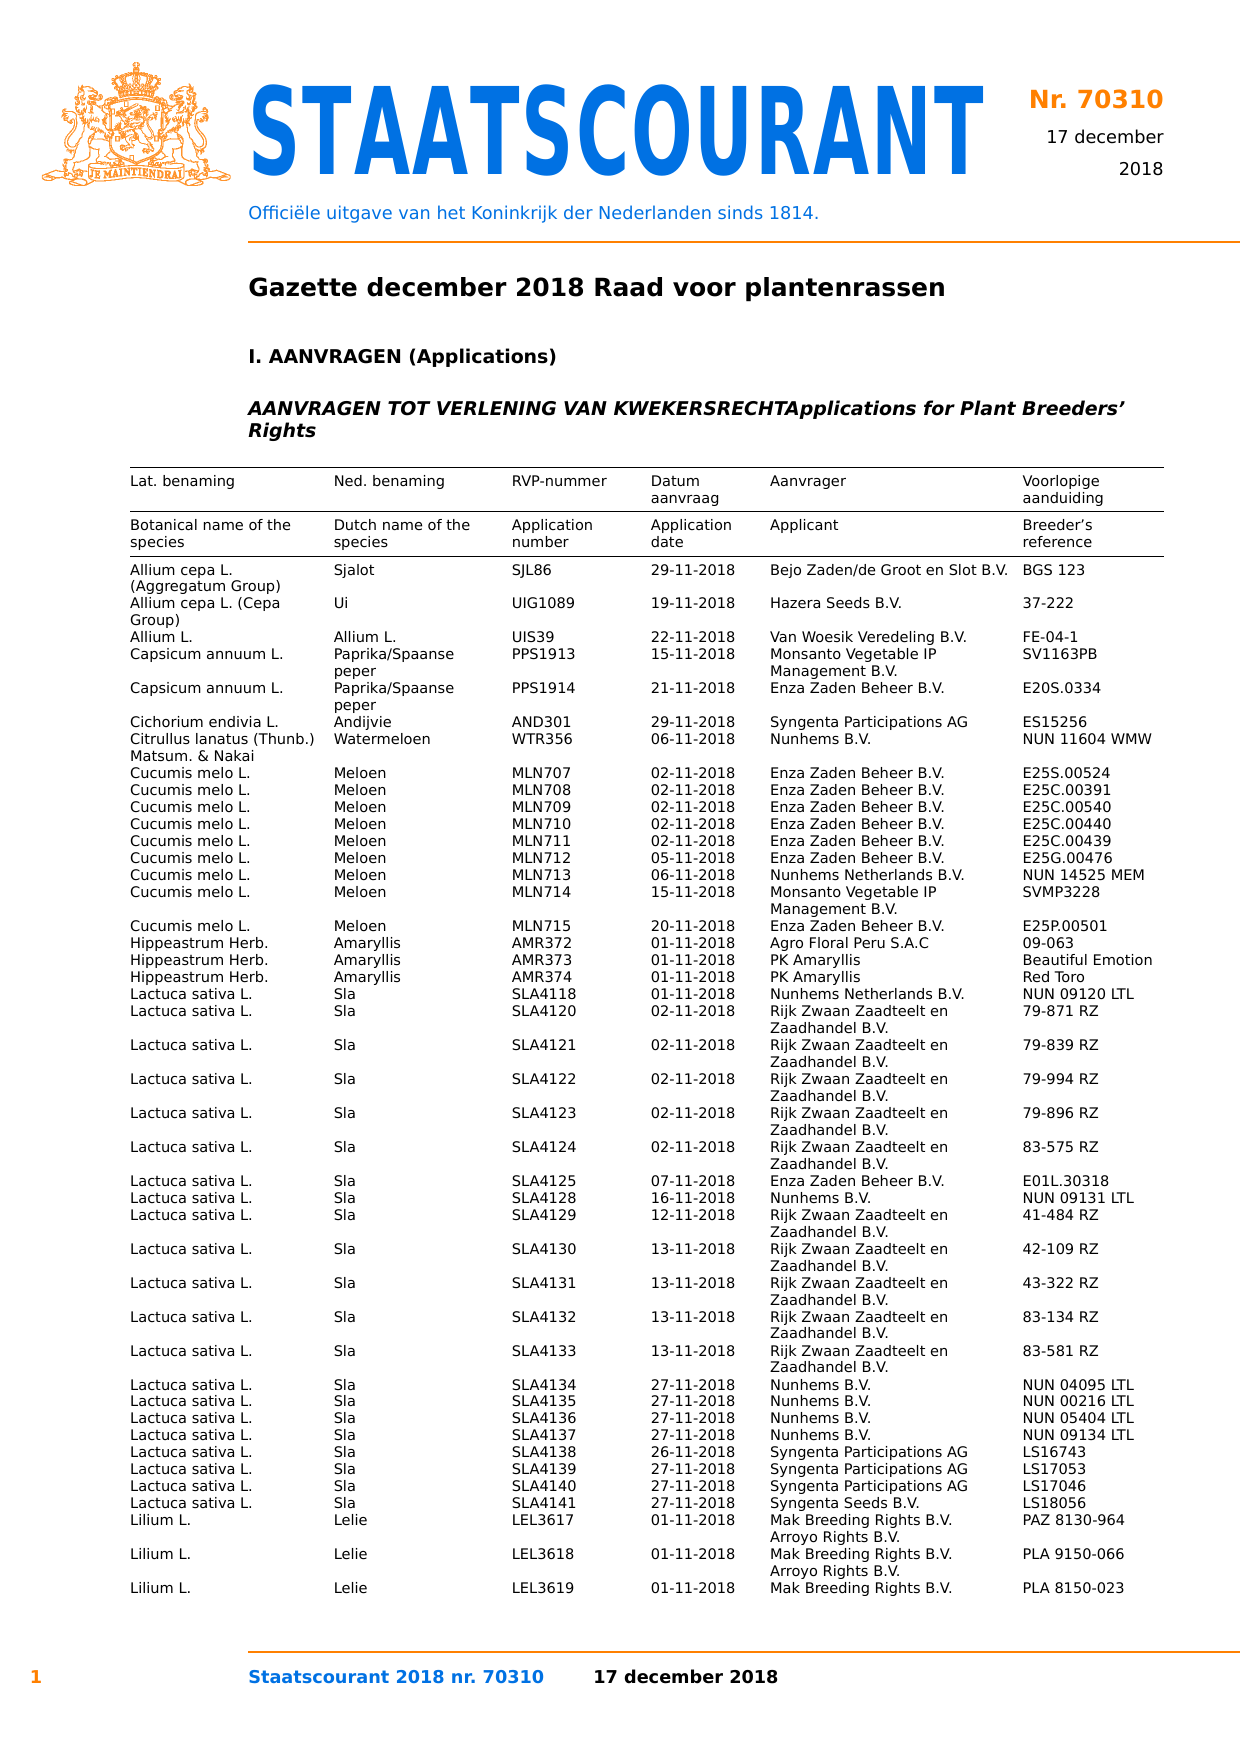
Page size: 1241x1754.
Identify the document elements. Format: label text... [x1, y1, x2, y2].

table_cell 20-11-2018 [645, 918, 764, 935]
table_cell Paprika/Spaanse peper [328, 680, 506, 714]
table_cell LEL3617 [506, 1512, 644, 1529]
subtitle Gazette december 2018 Raad voor plantenrassen [248, 273, 1163, 302]
table_cell 02-11-2018 [645, 1139, 764, 1173]
table_cell 13-11-2018 [645, 1241, 764, 1274]
table_cell 05-11-2018 [645, 850, 764, 867]
table_cell [506, 1529, 644, 1546]
table_cell 2018 [998, 153, 1240, 203]
table_cell SLA4129 [506, 1207, 644, 1241]
table_cell 27-11-2018 [645, 1461, 764, 1478]
table_cell 22-11-2018 [645, 629, 764, 646]
table_cell Mak Breeding Rights B.V. [764, 1512, 1017, 1529]
table_cell PAZ 8130-964 [1017, 1512, 1163, 1529]
table_cell Enza Zaden Beheer B.V. [764, 1173, 1017, 1189]
table_cell Lactuca sativa L. [130, 1275, 327, 1308]
table_cell Meloen [328, 816, 506, 833]
table_cell Rijk Zwaan Zaadteelt en Zaadhandel B.V. [764, 1275, 1017, 1308]
table_header [25, 62, 248, 241]
table_cell SLA4123 [506, 1105, 644, 1139]
table_cell Rijk Zwaan Zaadteelt en Zaadhandel B.V. [764, 1139, 1017, 1173]
table_cell Enza Zaden Beheer B.V. [764, 918, 1017, 935]
table_cell 02-11-2018 [645, 782, 764, 799]
table_cell Lilium L. [130, 1546, 327, 1563]
table_cell SLA4118 [506, 986, 644, 1003]
table_cell SLA4137 [506, 1427, 644, 1444]
table_cell Allium cepa L. (Cepa Group) [130, 595, 327, 629]
table_cell 27-11-2018 [645, 1376, 764, 1393]
table_header Aanvrager [764, 468, 1017, 511]
table_cell Botanical name of the species [130, 512, 327, 556]
table_cell Lelie [328, 1580, 506, 1597]
table_cell UIS39 [506, 629, 644, 646]
table_cell Meloen [328, 782, 506, 799]
table_cell Lactuca sativa L. [130, 1495, 327, 1512]
table_cell Application number [506, 512, 644, 556]
table_cell Sla [328, 1495, 506, 1512]
table_cell Lactuca sativa L. [130, 1461, 327, 1478]
table_cell SLA4141 [506, 1495, 644, 1512]
table_cell E25C.00439 [1017, 833, 1163, 850]
table_cell AMR372 [506, 935, 644, 952]
table_cell Allium L. [130, 629, 327, 646]
table_cell Sla [328, 1241, 506, 1274]
table_cell Lactuca sativa L. [130, 1478, 327, 1495]
table_cell Enza Zaden Beheer B.V. [764, 765, 1017, 782]
table_cell Sla [328, 1071, 506, 1105]
table_cell SLA4139 [506, 1461, 644, 1478]
table_cell Lactuca sativa L. [130, 1343, 327, 1376]
table_header Datum aanvraag [645, 468, 764, 511]
table_cell Rijk Zwaan Zaadteelt en Zaadhandel B.V. [764, 1105, 1017, 1139]
table_cell 09-063 [1017, 935, 1163, 952]
table_cell AMR373 [506, 952, 644, 969]
table_cell SLA4136 [506, 1410, 644, 1427]
table_cell Rijk Zwaan Zaadteelt en Zaadhandel B.V. [764, 1207, 1017, 1241]
table_cell Lactuca sativa L. [130, 1393, 327, 1410]
table_cell Sla [328, 1037, 506, 1071]
table_cell Monsanto Vegetable IP Management B.V. [764, 884, 1017, 918]
table_cell 02-11-2018 [645, 765, 764, 782]
table_header RVP-nummer [506, 468, 644, 511]
table_cell E25C.00440 [1017, 816, 1163, 833]
table_cell Sla [328, 986, 506, 1003]
table_cell Amaryllis [328, 969, 506, 986]
table_cell MLN707 [506, 765, 644, 782]
table_cell NUN 09134 LTL [1017, 1427, 1163, 1444]
table_cell Nunhems B.V. [764, 731, 1017, 765]
table_cell Van Woesik Veredeling B.V. [764, 629, 1017, 646]
table_cell Enza Zaden Beheer B.V. [764, 799, 1017, 816]
table_cell 13-11-2018 [645, 1343, 764, 1376]
table_cell Cucumis melo L. [130, 833, 327, 850]
table_cell Lactuca sativa L. [130, 1003, 327, 1037]
table_cell Rijk Zwaan Zaadteelt en Zaadhandel B.V. [764, 1071, 1017, 1105]
table_cell 79-871 RZ [1017, 1003, 1163, 1037]
table_cell PK Amaryllis [764, 969, 1017, 986]
table_cell E25C.00540 [1017, 799, 1163, 816]
table_cell NUN 04095 LTL [1017, 1376, 1163, 1393]
table_cell [328, 1563, 506, 1580]
table_cell LS17053 [1017, 1461, 1163, 1478]
table_cell 42-109 RZ [1017, 1241, 1163, 1274]
table_header Lat. benaming [130, 468, 327, 511]
table_cell 37-222 [1017, 595, 1163, 629]
table_cell Sla [328, 1410, 506, 1427]
table_cell Application date [645, 512, 764, 556]
table_cell Nunhems B.V. [764, 1410, 1017, 1427]
table_cell Meloen [328, 884, 506, 918]
table_cell Capsicum annuum L. [130, 680, 327, 714]
table_cell Lactuca sativa L. [130, 1376, 327, 1393]
table_header Ned. benaming [328, 468, 506, 511]
table_cell SLA4131 [506, 1275, 644, 1308]
table_cell LS16743 [1017, 1444, 1163, 1461]
table_cell Hippeastrum Herb. [130, 935, 327, 952]
table_cell NUN 11604 WMW [1017, 731, 1163, 765]
table_cell 06-11-2018 [645, 731, 764, 765]
table_cell LEL3618 [506, 1546, 644, 1563]
table_cell PPS1914 [506, 680, 644, 714]
table_cell Cucumis melo L. [130, 765, 327, 782]
table_cell SLA4125 [506, 1173, 644, 1189]
table_cell AMR374 [506, 969, 644, 986]
table_cell 41-484 RZ [1017, 1207, 1163, 1241]
table_cell 01-11-2018 [645, 935, 764, 952]
table_cell Allium L. [328, 629, 506, 646]
table_cell 01-11-2018 [645, 952, 764, 969]
table_cell Cucumis melo L. [130, 850, 327, 867]
table_cell Rijk Zwaan Zaadteelt en Zaadhandel B.V. [764, 1003, 1017, 1037]
table_cell SLA4120 [506, 1003, 644, 1037]
table_cell SLA4138 [506, 1444, 644, 1461]
table_cell Officiële uitgave van het Koninkrijk der Nederlanden sinds 1814. [248, 203, 1240, 241]
table_cell Amaryllis [328, 952, 506, 969]
table_cell [645, 1529, 764, 1546]
table_cell [328, 1529, 506, 1546]
table_cell NUN 00216 LTL [1017, 1393, 1163, 1410]
table_cell Nunhems B.V. [764, 1427, 1017, 1444]
table_cell Lactuca sativa L. [130, 1207, 327, 1241]
table_cell Capsicum annuum L. [130, 646, 327, 680]
table_cell E20S.0334 [1017, 680, 1163, 714]
table_cell 79-896 RZ [1017, 1105, 1163, 1139]
table_cell UIG1089 [506, 595, 644, 629]
table_cell SLA4135 [506, 1393, 644, 1410]
table_cell E25S.00524 [1017, 765, 1163, 782]
table_cell Enza Zaden Beheer B.V. [764, 816, 1017, 833]
table_cell [1017, 1529, 1163, 1546]
table_cell NUN 09131 LTL [1017, 1190, 1163, 1207]
table_cell E25C.00391 [1017, 782, 1163, 799]
table_cell 13-11-2018 [645, 1309, 764, 1342]
table_cell 26-11-2018 [645, 1444, 764, 1461]
subtitle I. AANVRAGEN (Applications) [248, 346, 1163, 368]
table_cell Syngenta Participations AG [764, 1461, 1017, 1478]
table_cell 83-134 RZ [1017, 1309, 1163, 1342]
table_cell Rijk Zwaan Zaadteelt en Zaadhandel B.V. [764, 1343, 1017, 1376]
table_cell Meloen [328, 765, 506, 782]
table_cell AND301 [506, 714, 644, 731]
table_cell Syngenta Participations AG [764, 714, 1017, 731]
table_cell Lactuca sativa L. [130, 1139, 327, 1173]
table_cell Lactuca sativa L. [130, 1309, 327, 1342]
table_cell Paprika/Spaanse peper [328, 646, 506, 680]
table_cell 07-11-2018 [645, 1173, 764, 1189]
table_cell 29-11-2018 [645, 557, 764, 595]
table_cell Lelie [328, 1512, 506, 1529]
table_cell Agro Floral Peru S.A.C [764, 935, 1017, 952]
table_cell Andijvie [328, 714, 506, 731]
table_cell Rijk Zwaan Zaadteelt en Zaadhandel B.V. [764, 1241, 1017, 1274]
table_cell 13-11-2018 [645, 1275, 764, 1308]
table_cell Rijk Zwaan Zaadteelt en Zaadhandel B.V. [764, 1037, 1017, 1071]
table_cell Sla [328, 1139, 506, 1173]
table_cell Lactuca sativa L. [130, 986, 327, 1003]
table_cell 02-11-2018 [645, 816, 764, 833]
table_cell Lactuca sativa L. [130, 1427, 327, 1444]
table_cell BGS 123 [1017, 557, 1163, 595]
table_cell Sla [328, 1190, 506, 1207]
table_cell 02-11-2018 [645, 1105, 764, 1139]
table_cell Mak Breeding Rights B.V. [764, 1580, 1017, 1597]
table_cell Red Toro [1017, 969, 1163, 986]
table_cell FE-04-1 [1017, 629, 1163, 646]
table_cell Sla [328, 1444, 506, 1461]
table_header STAATSCOURANT [248, 62, 998, 203]
table_cell MLN715 [506, 918, 644, 935]
table_cell 17 december [998, 121, 1240, 153]
table_cell Sla [328, 1275, 506, 1308]
table_header Voorlopige aanduiding [1017, 468, 1163, 511]
table_cell Rijk Zwaan Zaadteelt en Zaadhandel B.V. [764, 1309, 1017, 1342]
table_cell Cucumis melo L. [130, 816, 327, 833]
table_cell 06-11-2018 [645, 867, 764, 884]
table_cell Nunhems Netherlands B.V. [764, 867, 1017, 884]
table_cell Nunhems B.V. [764, 1376, 1017, 1393]
table_cell 01-11-2018 [645, 986, 764, 1003]
table_cell Sla [328, 1393, 506, 1410]
table_cell MLN710 [506, 816, 644, 833]
table_cell Sla [328, 1427, 506, 1444]
table_cell NUN 14525 MEM [1017, 867, 1163, 884]
table_cell E25P.00501 [1017, 918, 1163, 935]
table_cell 01-11-2018 [645, 969, 764, 986]
table_cell 02-11-2018 [645, 1003, 764, 1037]
table_cell Sjalot [328, 557, 506, 595]
table_cell 01-11-2018 [645, 1512, 764, 1529]
table_cell Syngenta Participations AG [764, 1478, 1017, 1495]
table_cell Cucumis melo L. [130, 782, 327, 799]
table_cell SLA4133 [506, 1343, 644, 1376]
table_cell 27-11-2018 [645, 1495, 764, 1512]
table_cell SV1163PB [1017, 646, 1163, 680]
table_cell 83-575 RZ [1017, 1139, 1163, 1173]
table_cell Cucumis melo L. [130, 884, 327, 918]
table_cell Mak Breeding Rights B.V. [764, 1546, 1017, 1563]
table_cell LS18056 [1017, 1495, 1163, 1512]
table_cell 83-581 RZ [1017, 1343, 1163, 1376]
table_cell Allium cepa L. (Aggregatum Group) [130, 557, 327, 595]
table_cell 27-11-2018 [645, 1478, 764, 1495]
table_cell 02-11-2018 [645, 833, 764, 850]
table_cell SJL86 [506, 557, 644, 595]
table_cell SLA4122 [506, 1071, 644, 1105]
table_cell Bejo Zaden/de Groot en Slot B.V. [764, 557, 1017, 595]
table_cell Ui [328, 595, 506, 629]
table_cell Meloen [328, 833, 506, 850]
table_cell Lactuca sativa L. [130, 1241, 327, 1274]
table_cell LS17046 [1017, 1478, 1163, 1495]
table_cell Hippeastrum Herb. [130, 969, 327, 986]
table_cell SLA4140 [506, 1478, 644, 1495]
table_cell Applicant [764, 512, 1017, 556]
table_cell MLN708 [506, 782, 644, 799]
table_cell WTR356 [506, 731, 644, 765]
table_cell [130, 1529, 327, 1546]
table_cell MLN712 [506, 850, 644, 867]
table_cell Amaryllis [328, 935, 506, 952]
table_cell PLA 8150-023 [1017, 1580, 1163, 1597]
table_cell 79-839 RZ [1017, 1037, 1163, 1071]
table_cell Citrullus lanatus (Thunb.) Matsum. & Nakai [130, 731, 327, 765]
table_cell Monsanto Vegetable IP Management B.V. [764, 646, 1017, 680]
table_cell Lactuca sativa L. [130, 1410, 327, 1427]
table_cell Enza Zaden Beheer B.V. [764, 680, 1017, 714]
table_cell Hippeastrum Herb. [130, 952, 327, 969]
table_cell Sla [328, 1003, 506, 1037]
table_cell Lelie [328, 1546, 506, 1563]
table_cell 01-11-2018 [645, 1546, 764, 1563]
table_cell Lilium L. [130, 1512, 327, 1529]
table_cell Syngenta Participations AG [764, 1444, 1017, 1461]
subtitle AANVRAGEN TOT VERLENING VAN KWEKERSRECHTApplications for Plant Breeders’ Rights [248, 398, 1163, 442]
table_cell Sla [328, 1376, 506, 1393]
table_cell [130, 1563, 327, 1580]
table_cell LEL3619 [506, 1580, 644, 1597]
table_cell 02-11-2018 [645, 1071, 764, 1105]
table_cell 21-11-2018 [645, 680, 764, 714]
table_cell NUN 09120 LTL [1017, 986, 1163, 1003]
table_cell Sla [328, 1461, 506, 1478]
table_cell Nunhems Netherlands B.V. [764, 986, 1017, 1003]
table_cell Sla [328, 1173, 506, 1189]
table_cell 01-11-2018 [645, 1580, 764, 1597]
table_cell Sla [328, 1478, 506, 1495]
picture [41, 62, 231, 186]
table_cell SLA4130 [506, 1241, 644, 1274]
table_cell 19-11-2018 [645, 595, 764, 629]
table_cell Dutch name of the species [328, 512, 506, 556]
table_cell [1017, 1563, 1163, 1580]
table_cell 43-322 RZ [1017, 1275, 1163, 1308]
table_cell Syngenta Seeds B.V. [764, 1495, 1017, 1512]
table_cell Lactuca sativa L. [130, 1173, 327, 1189]
table_cell Sla [328, 1309, 506, 1342]
table_cell Enza Zaden Beheer B.V. [764, 782, 1017, 799]
table_cell PK Amaryllis [764, 952, 1017, 969]
table_cell Beautiful Emotion [1017, 952, 1163, 969]
table_cell Hazera Seeds B.V. [764, 595, 1017, 629]
table_cell NUN 05404 LTL [1017, 1410, 1163, 1427]
table_cell Lactuca sativa L. [130, 1071, 327, 1105]
table_cell 27-11-2018 [645, 1393, 764, 1410]
table_cell SLA4128 [506, 1190, 644, 1207]
table_cell Nunhems B.V. [764, 1190, 1017, 1207]
table_cell Sla [328, 1207, 506, 1241]
table_header Nr. 70310 [998, 62, 1240, 121]
table_cell SLA4121 [506, 1037, 644, 1071]
table_cell Sla [328, 1343, 506, 1376]
table_cell MLN711 [506, 833, 644, 850]
table_cell Cichorium endivia L. [130, 714, 327, 731]
table_cell Meloen [328, 850, 506, 867]
table_cell PLA 9150-066 [1017, 1546, 1163, 1563]
table_cell SVMP3228 [1017, 884, 1163, 918]
table_cell 02-11-2018 [645, 1037, 764, 1071]
table_cell MLN713 [506, 867, 644, 884]
table_cell Sla [328, 1105, 506, 1139]
table_cell Arroyo Rights B.V. [764, 1529, 1017, 1546]
table_cell 15-11-2018 [645, 646, 764, 680]
table_cell E01L.30318 [1017, 1173, 1163, 1189]
table_cell SLA4134 [506, 1376, 644, 1393]
table_cell Cucumis melo L. [130, 918, 327, 935]
table_cell Enza Zaden Beheer B.V. [764, 850, 1017, 867]
table_cell [645, 1563, 764, 1580]
table_cell 15-11-2018 [645, 884, 764, 918]
table_cell Meloen [328, 799, 506, 816]
table_cell MLN714 [506, 884, 644, 918]
table_cell PPS1913 [506, 646, 644, 680]
table_cell 27-11-2018 [645, 1427, 764, 1444]
table_cell Lactuca sativa L. [130, 1037, 327, 1071]
table_cell MLN709 [506, 799, 644, 816]
table_cell Watermeloen [328, 731, 506, 765]
table_cell Lactuca sativa L. [130, 1190, 327, 1207]
table_cell SLA4124 [506, 1139, 644, 1173]
table_cell Lactuca sativa L. [130, 1105, 327, 1139]
table_cell 79-994 RZ [1017, 1071, 1163, 1105]
table_cell 12-11-2018 [645, 1207, 764, 1241]
table_cell ES15256 [1017, 714, 1163, 731]
table_cell 27-11-2018 [645, 1410, 764, 1427]
table_cell Cucumis melo L. [130, 799, 327, 816]
table_cell E25G.00476 [1017, 850, 1163, 867]
table_cell SLA4132 [506, 1309, 644, 1342]
table_cell Arroyo Rights B.V. [764, 1563, 1017, 1580]
table_cell 16-11-2018 [645, 1190, 764, 1207]
table_cell 29-11-2018 [645, 714, 764, 731]
table_cell Nunhems B.V. [764, 1393, 1017, 1410]
table_cell Meloen [328, 867, 506, 884]
table_cell [506, 1563, 644, 1580]
table_cell 02-11-2018 [645, 799, 764, 816]
table_cell Enza Zaden Beheer B.V. [764, 833, 1017, 850]
table_cell Breeder’s reference [1017, 512, 1163, 556]
table_cell Cucumis melo L. [130, 867, 327, 884]
table_cell Lactuca sativa L. [130, 1444, 327, 1461]
table_cell Lilium L. [130, 1580, 327, 1597]
table_cell Meloen [328, 918, 506, 935]
